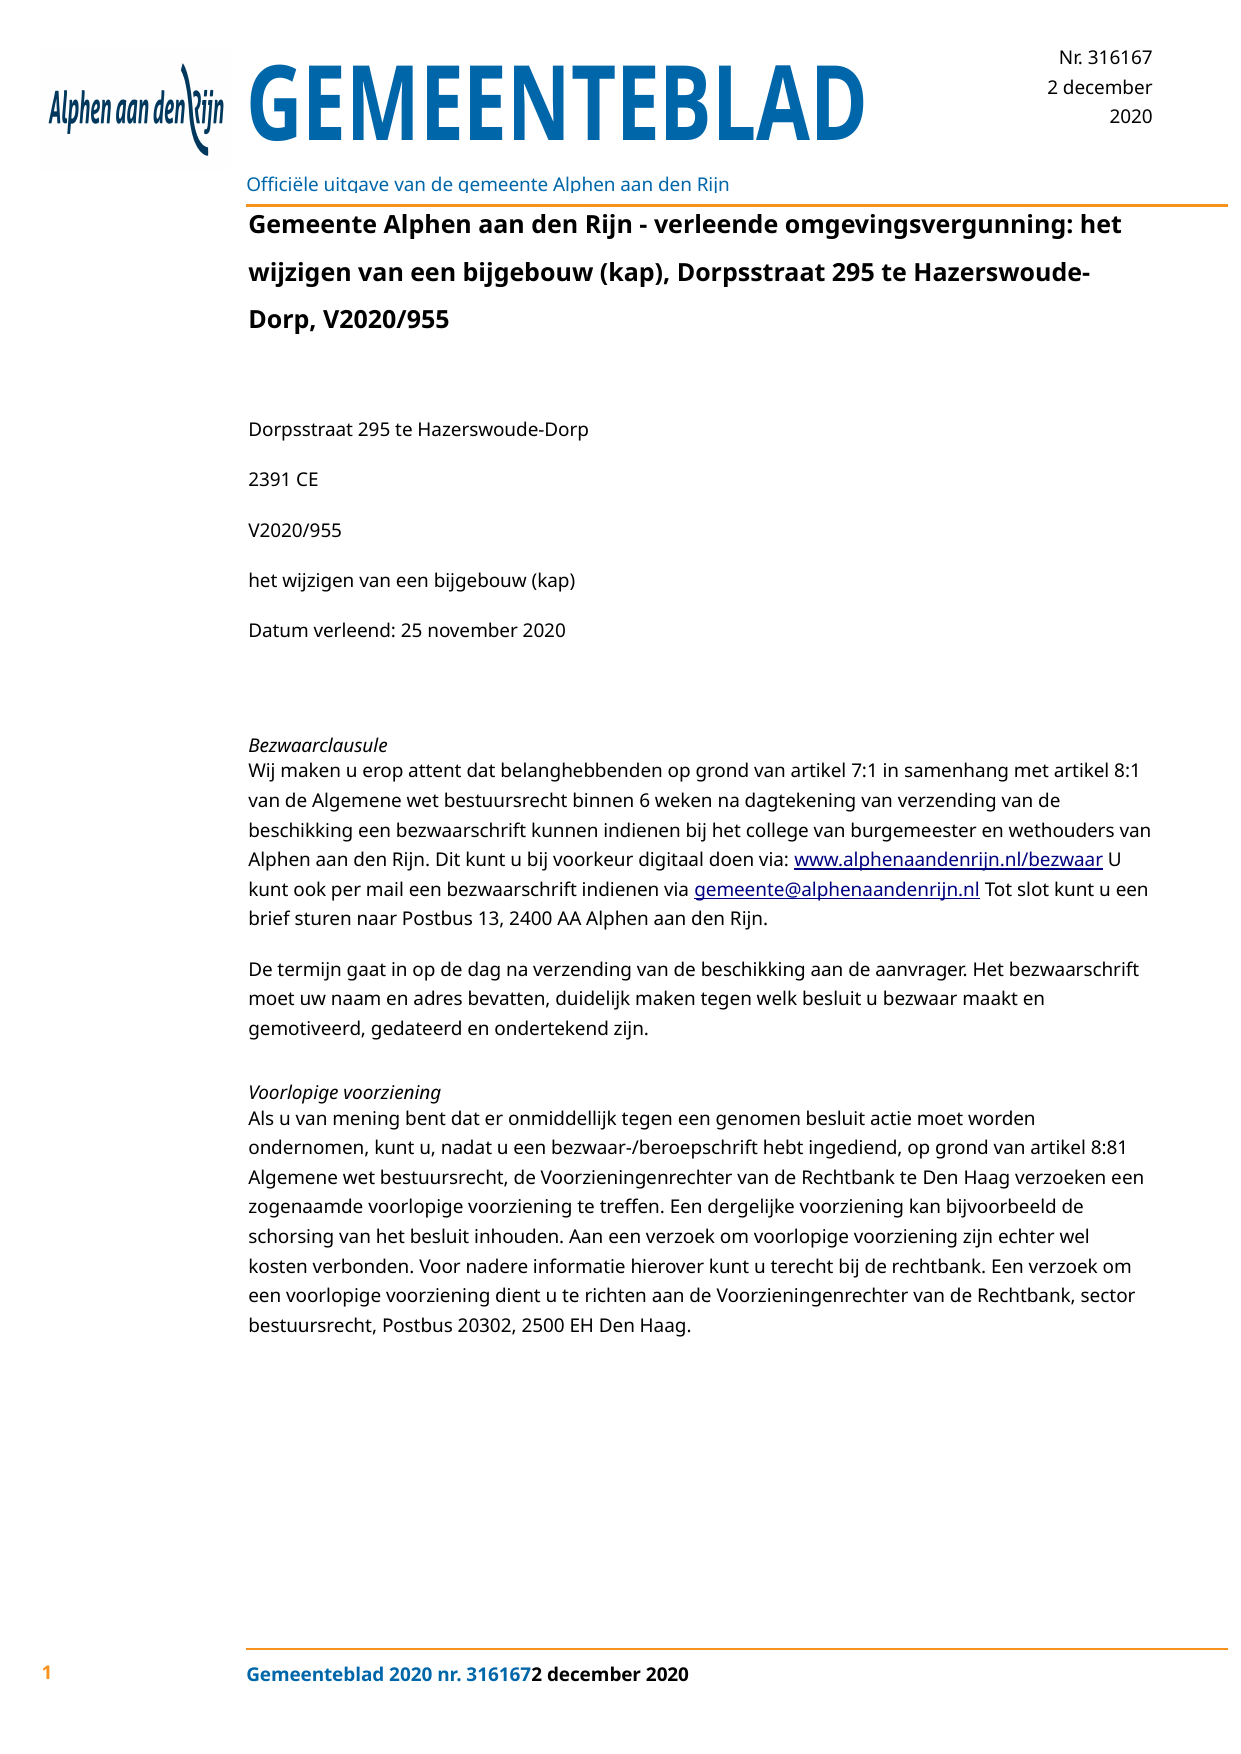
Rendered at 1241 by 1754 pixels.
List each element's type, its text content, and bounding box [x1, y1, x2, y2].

text Bezwaarclausule [248, 732, 1152, 758]
text 2391 CE [248, 466, 1152, 492]
text Wij maken u erop attent dat belanghebbenden op grond van artikel 7:1 in samenhang met artikel 8:1 van de Algemene wet bestuursrecht binnen 6 weken na dagtekening van verzending van de beschikking een bezwaarschrift kunnen indienen bij het college van burgemeester en wethouders van Alphen aan den Rijn. Dit kunt u bij voorkeur digitaal doen via: www.alphenaandenrijn.nl/bezwaar U kunt ook per mail een bezwaarschrift indienen via gemeente@alphenaandenrijn.nl Tot slot kunt u een brief sturen naar Postbus 13, 2400 AA Alphen aan den Rijn. [248, 758, 1152, 931]
text Datum verleend: 25 november 2020 [248, 618, 1152, 643]
picture [41, 47, 231, 172]
text V2020/955 [248, 517, 1152, 542]
text De termijn gaat in op de dag na verzending van de beschikking aan de aanvrager. Het bezwaarschrift moet uw naam en adres bevatten, duidelijk maken tegen welk besluit u bezwaar maakt en gemotiveerd, gedateerd en ondertekend zijn. [248, 956, 1152, 1041]
text Als u van mening bent dat er onmiddellijk tegen een genomen besluit actie moet worden ondernomen, kunt u, nadat u een bezwaar-/beroepschrift hebt ingediend, op grond van artikel 8:81 Algemene wet bestuursrecht, de Voorzieningenrechter van de Rechtbank te Den Haag verzoeken een zogenaamde voorlopige voorziening te treffen. Een dergelijke voorziening kan bijvoorbeeld de schorsing van het besluit inhouden. Aan een verzoek om voorlopige voorziening zijn echter wel kosten verbonden. Voor nadere informatie hierover kunt u terecht bij de rechtbank. Een verzoek om een voorlopige voorziening dient u te richten aan de Voorzieningenrechter van de Rechtbank, sector bestuursrecht, Postbus 20302, 2500 EH Den Haag. [248, 1105, 1152, 1338]
text Voorlopige voorziening [248, 1079, 1152, 1105]
text het wijzigen van een bijgebouw (kap) [248, 567, 1152, 593]
text Gemeente Alphen aan den Rijn - verleende omgevingsvergunning: het wijzigen van een bijgebouw (kap), Dorpsstraat 295 te Hazerswoude-Dorp, V2020/955 [248, 207, 1152, 336]
text Dorpsstraat 295 te Hazerswoude-Dorp [248, 416, 1152, 442]
